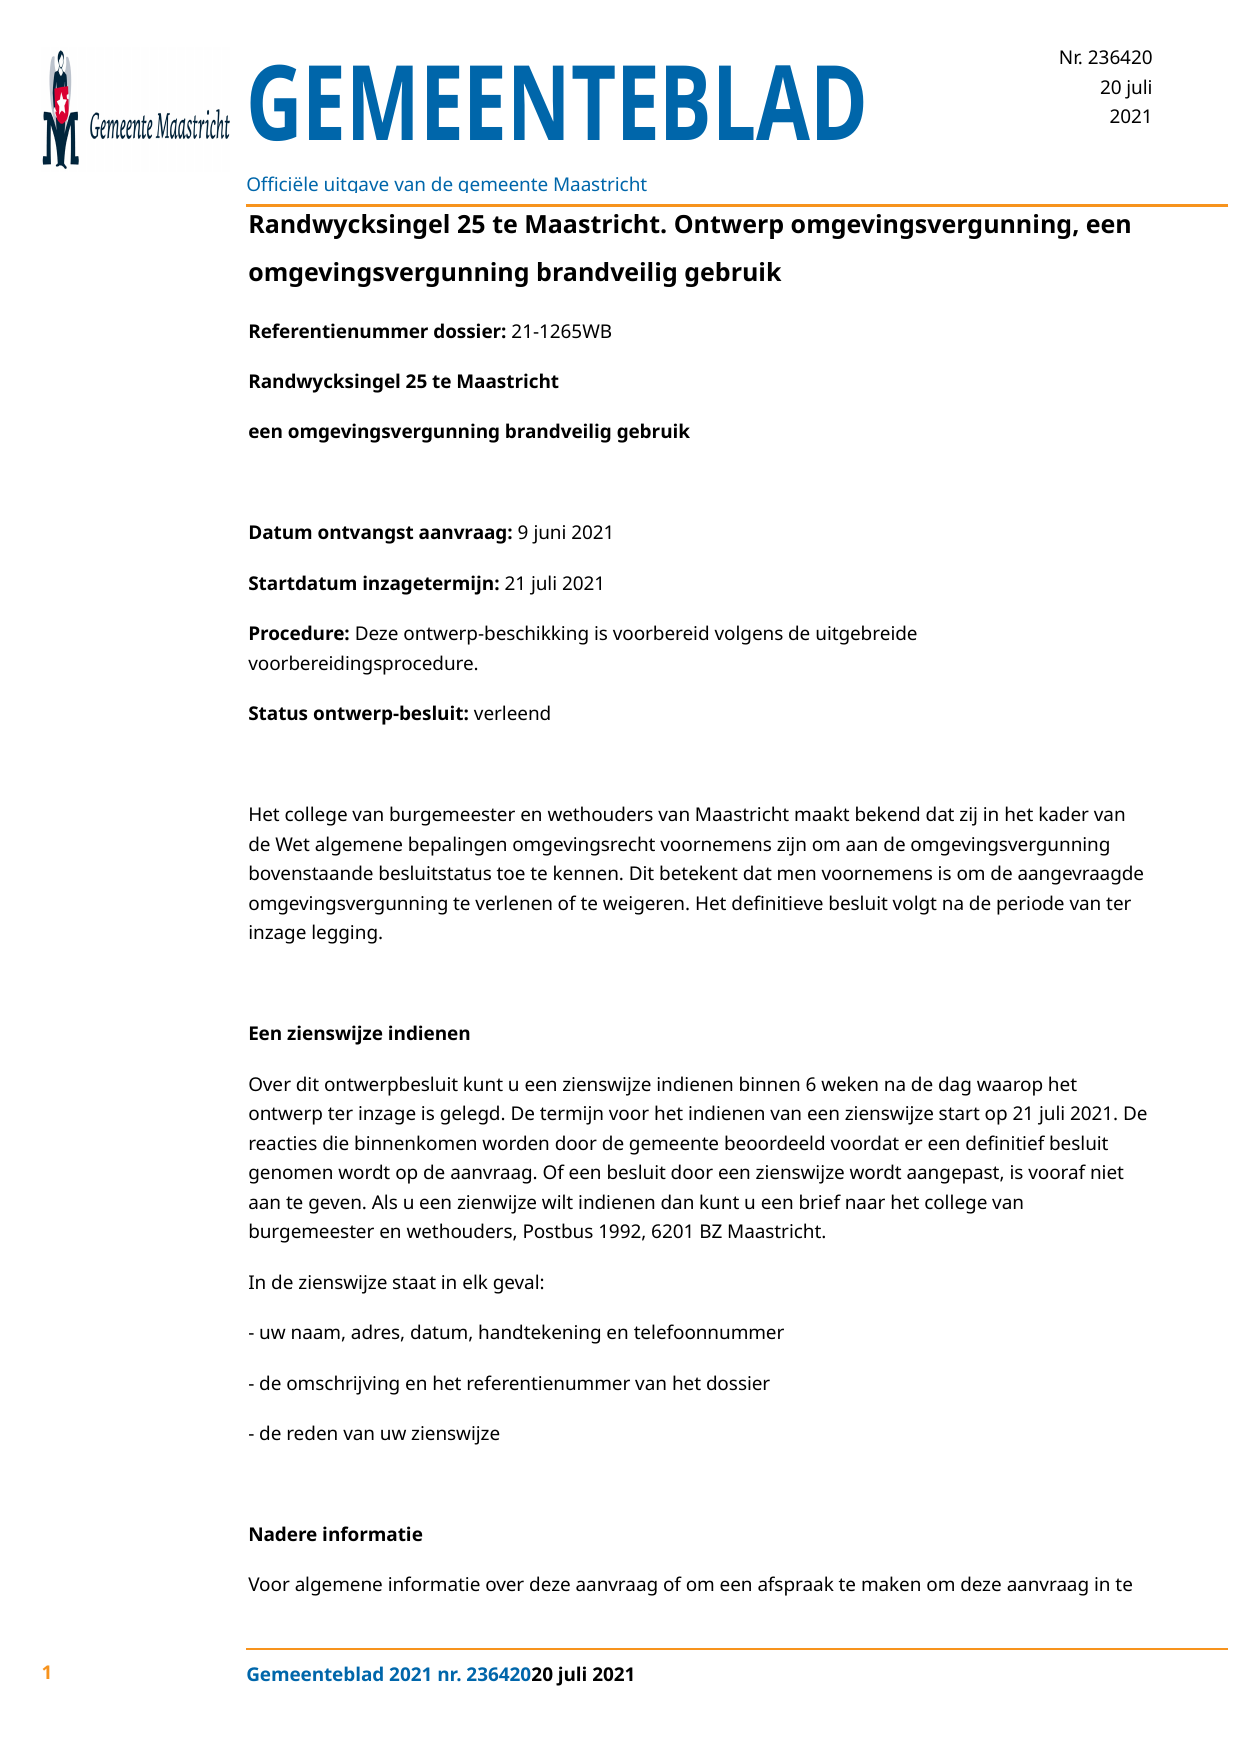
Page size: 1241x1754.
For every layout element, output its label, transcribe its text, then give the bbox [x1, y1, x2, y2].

text - uw naam, adres, datum, handtekening en telefoonnummer [248, 1319, 1152, 1345]
text Randwycksingel 25 te Maastricht. Ontwerp omgevingsvergunning, een omgevingsvergunning brandveilig gebruik [248, 207, 1152, 288]
text Een zienswijze indienen [248, 1020, 1152, 1046]
text een omgevingsvergunning brandveilig gebruik [248, 419, 1152, 444]
text Referentienummer dossier: 21-1265WB [248, 318, 1152, 344]
text In de zienswijze staat in elk geval: [248, 1269, 1152, 1295]
text Over dit ontwerpbesluit kunt u een zienswijze indienen binnen 6 weken na de dag waarop het ontwerp ter inzage is gelegd. De termijn voor het indienen van een zienswijze start op 21 juli 2021. De reacties die binnenkomen worden door de gemeente beoordeeld voordat er een definitief besluit genomen wordt op de aanvraag. Of een besluit door een zienswijze wordt aangepast, is vooraf niet aan te geven. Als u een zienwijze wilt indienen dan kunt u een brief naar het college van burgemeester en wethouders, Postbus 1992, 6201 BZ Maastricht. [248, 1071, 1152, 1244]
text - de reden van uw zienswijze [248, 1420, 1152, 1446]
text Startdatum inzagetermijn: 21 juli 2021 [248, 570, 1152, 596]
text Procedure: Deze ontwerp-beschikking is voorbereid volgens de uitgebreide voorbereidingsprocedure. [248, 620, 1152, 676]
text Het college van burgemeester en wethouders van Maastricht maakt bekend dat zij in het kader van de Wet algemene bepalingen omgevingsrecht voornemens zijn om aan de omgevingsvergunning bovenstaande besluitstatus toe te kennen. Dit betekent dat men voornemens is om de aangevraagde omgevingsvergunning te verlenen of te weigeren. Het definitieve besluit volgt na de periode van ter inzage legging. [248, 801, 1152, 945]
text - de omschrijving en het referentienummer van het dossier [248, 1370, 1152, 1396]
text Datum ontvangst aanvraag: 9 juni 2021 [248, 519, 1152, 545]
text Status ontwerp-besluit: verleend [248, 700, 1152, 726]
text Nadere informatie [248, 1521, 1152, 1547]
picture [41, 47, 231, 172]
text Randwycksingel 25 te Maastricht [248, 368, 1152, 394]
text Voor algemene informatie over deze aanvraag of om een afspraak te maken om deze aanvraag in te [248, 1572, 1152, 1597]
